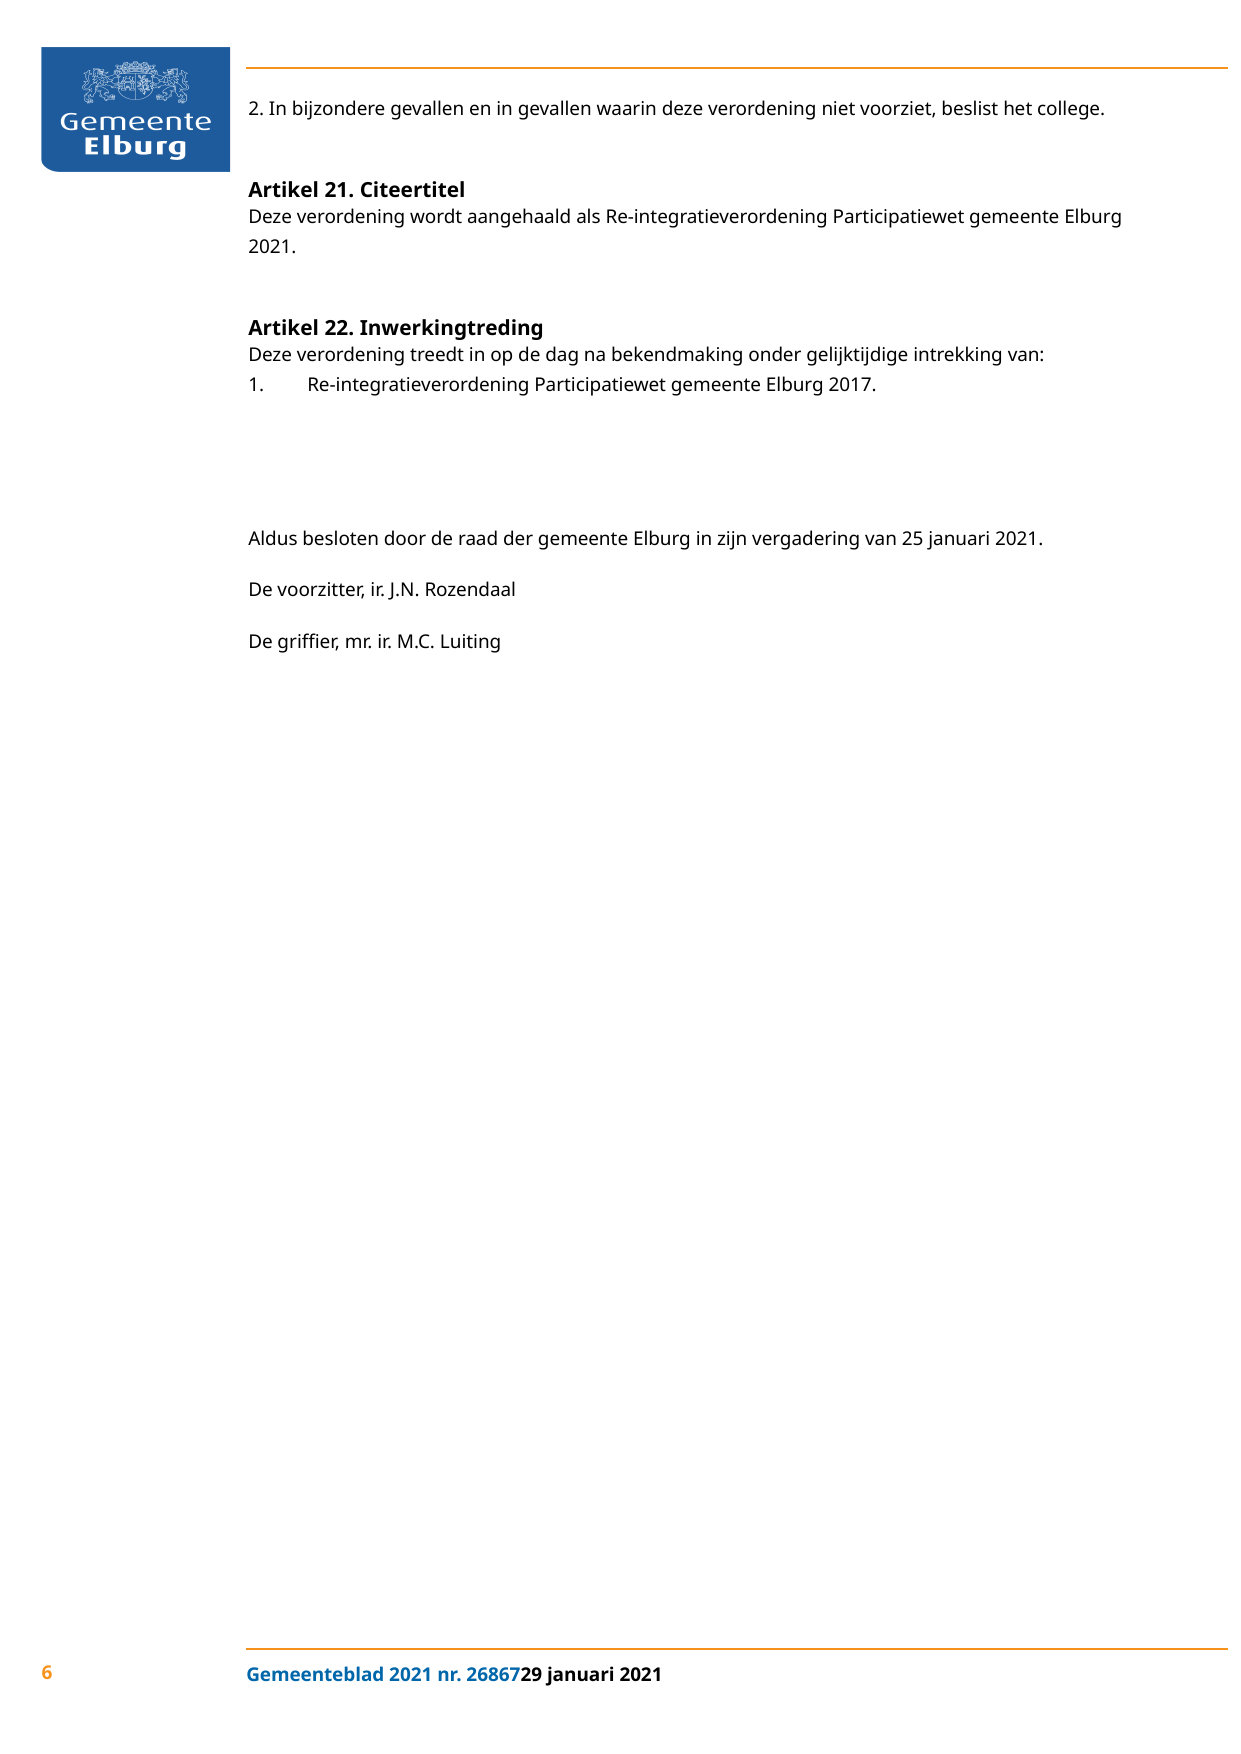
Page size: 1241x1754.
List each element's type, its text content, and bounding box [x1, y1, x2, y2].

text De griffier, mr. ir. M.C. Luiting [248, 628, 1152, 653]
text Artikel 21. Citeertitel [248, 175, 1152, 203]
picture [41, 47, 231, 172]
text Aldus besloten door de raad der gemeente Elburg in zijn vergadering van 25 januari 2021. [248, 525, 1152, 551]
text Deze verordening wordt aangehaald als Re-integratieverordening Participatiewet gemeente Elburg 2021. [248, 203, 1152, 258]
list Re-integratieverordening Participatiewet gemeente Elburg 2017. [248, 371, 1152, 397]
text Artikel 22. Inwerkingtreding [248, 313, 1152, 341]
text De voorzitter, ir. J.N. Rozendaal [248, 576, 1152, 602]
text Deze verordening treedt in op de dag na bekendmaking onder gelijktijdige intrekking van: [248, 341, 1152, 367]
text 2. In bijzondere gevallen en in gevallen waarin deze verordening niet voorziet, beslist het college. [248, 95, 1152, 121]
